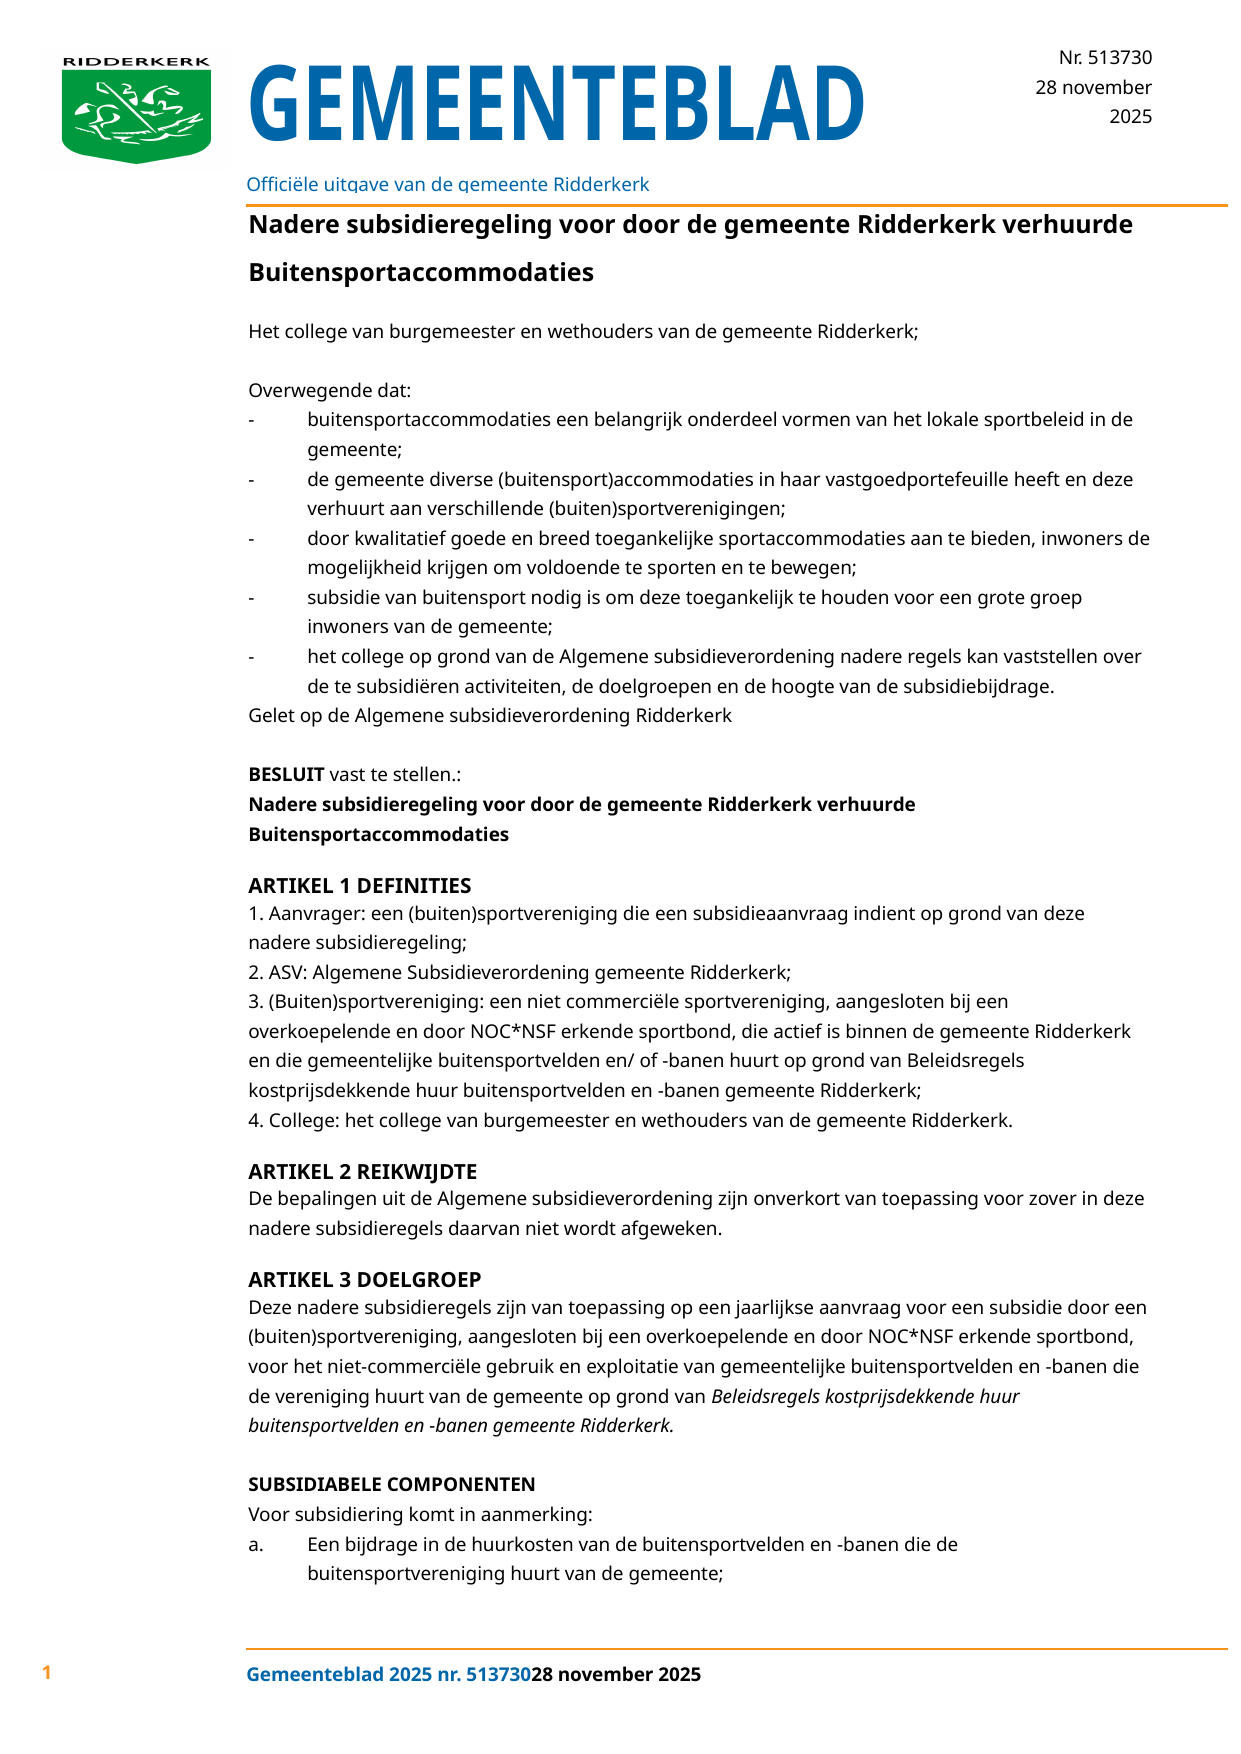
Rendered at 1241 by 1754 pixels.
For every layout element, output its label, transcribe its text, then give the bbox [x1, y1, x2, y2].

list door kwalitatief goede en breed toegankelijke sportaccommodaties aan te bieden, inwoners de mogelijkheid krijgen om voldoende te sporten en te bewegen; [248, 525, 1152, 580]
text Nadere subsidieregeling voor door de gemeente Ridderkerk verhuurde Buitensportaccommodaties [248, 791, 1152, 847]
text BESLUIT vast te stellen.: [248, 762, 1152, 787]
text Voor subsidiering komt in aanmerking: [248, 1501, 1152, 1527]
list de gemeente diverse (buitensport)accommodaties in haar vastgoedportefeuille heeft en deze verhuurt aan verschillende (buiten)sportverenigingen; [248, 466, 1152, 521]
text Deze nadere subsidieregels zijn van toepassing op een jaarlijkse aanvraag voor een subsidie door een (buiten)sportvereniging, aangesloten bij een overkoepelende en door NOC*NSF erkende sportbond, voor het niet-commerciële gebruik en exploitatie van gemeentelijke buitensportvelden en -banen die de vereniging huurt van de gemeente op grond van Beleidsregels kostprijsdekkende huur buitensportvelden en -banen gemeente Ridderkerk. [248, 1294, 1152, 1438]
text Het college van burgemeester en wethouders van de gemeente Ridderkerk; [248, 318, 1152, 344]
list buitensportaccommodaties een belangrijk onderdeel vormen van het lokale sportbeleid in de gemeente; [248, 407, 1152, 462]
list het college op grond van de Algemene subsidieverordening nadere regels kan vaststellen over de te subsidiëren activiteiten, de doelgroepen en de hoogte van de subsidiebijdrage. [248, 643, 1152, 699]
text 1. Aanvrager: een (buiten)sportvereniging die een subsidieaanvraag indient op grond van deze nadere subsidieregeling; [248, 900, 1152, 955]
list subsidie van buitensport nodig is om deze toegankelijk te houden voor een grote groep inwoners van de gemeente; [248, 584, 1152, 639]
text Overwegende dat: [248, 377, 1152, 403]
picture [41, 47, 231, 172]
text SUBSIDIABELE COMPONENTEN [248, 1472, 1152, 1497]
text ARTIKEL 2 REIKWIJDTE [248, 1157, 1152, 1186]
text ARTIKEL 3 DOELGROEP [248, 1266, 1152, 1294]
text 4. College: het college van burgemeester en wethouders van de gemeente Ridderkerk. [248, 1107, 1152, 1132]
text 2. ASV: Algemene Subsidieverordening gemeente Ridderkerk; [248, 959, 1152, 984]
list Een bijdrage in de huurkosten van de buitensportvelden en -banen die de buitensportvereniging huurt van de gemeente; [248, 1531, 1152, 1586]
text De bepalingen uit de Algemene subsidieverordening zijn onverkort van toepassing voor zover in deze nadere subsidieregels daarvan niet wordt afgeweken. [248, 1186, 1152, 1241]
text 3. (Buiten)sportvereniging: een niet commerciële sportvereniging, aangesloten bij een overkoepelende en door NOC*NSF erkende sportbond, die actief is binnen de gemeente Ridderkerk en die gemeentelijke buitensportvelden en/ of -banen huurt op grond van Beleidsregels kostprijsdekkende huur buitensportvelden en -banen gemeente Ridderkerk; [248, 988, 1152, 1103]
text ARTIKEL 1 DEFINITIES [248, 871, 1152, 900]
text Nadere subsidieregeling voor door de gemeente Ridderkerk verhuurde Buitensportaccommodaties [248, 207, 1152, 288]
text Gelet op de Algemene subsidieverordening Ridderkerk [248, 702, 1152, 728]
